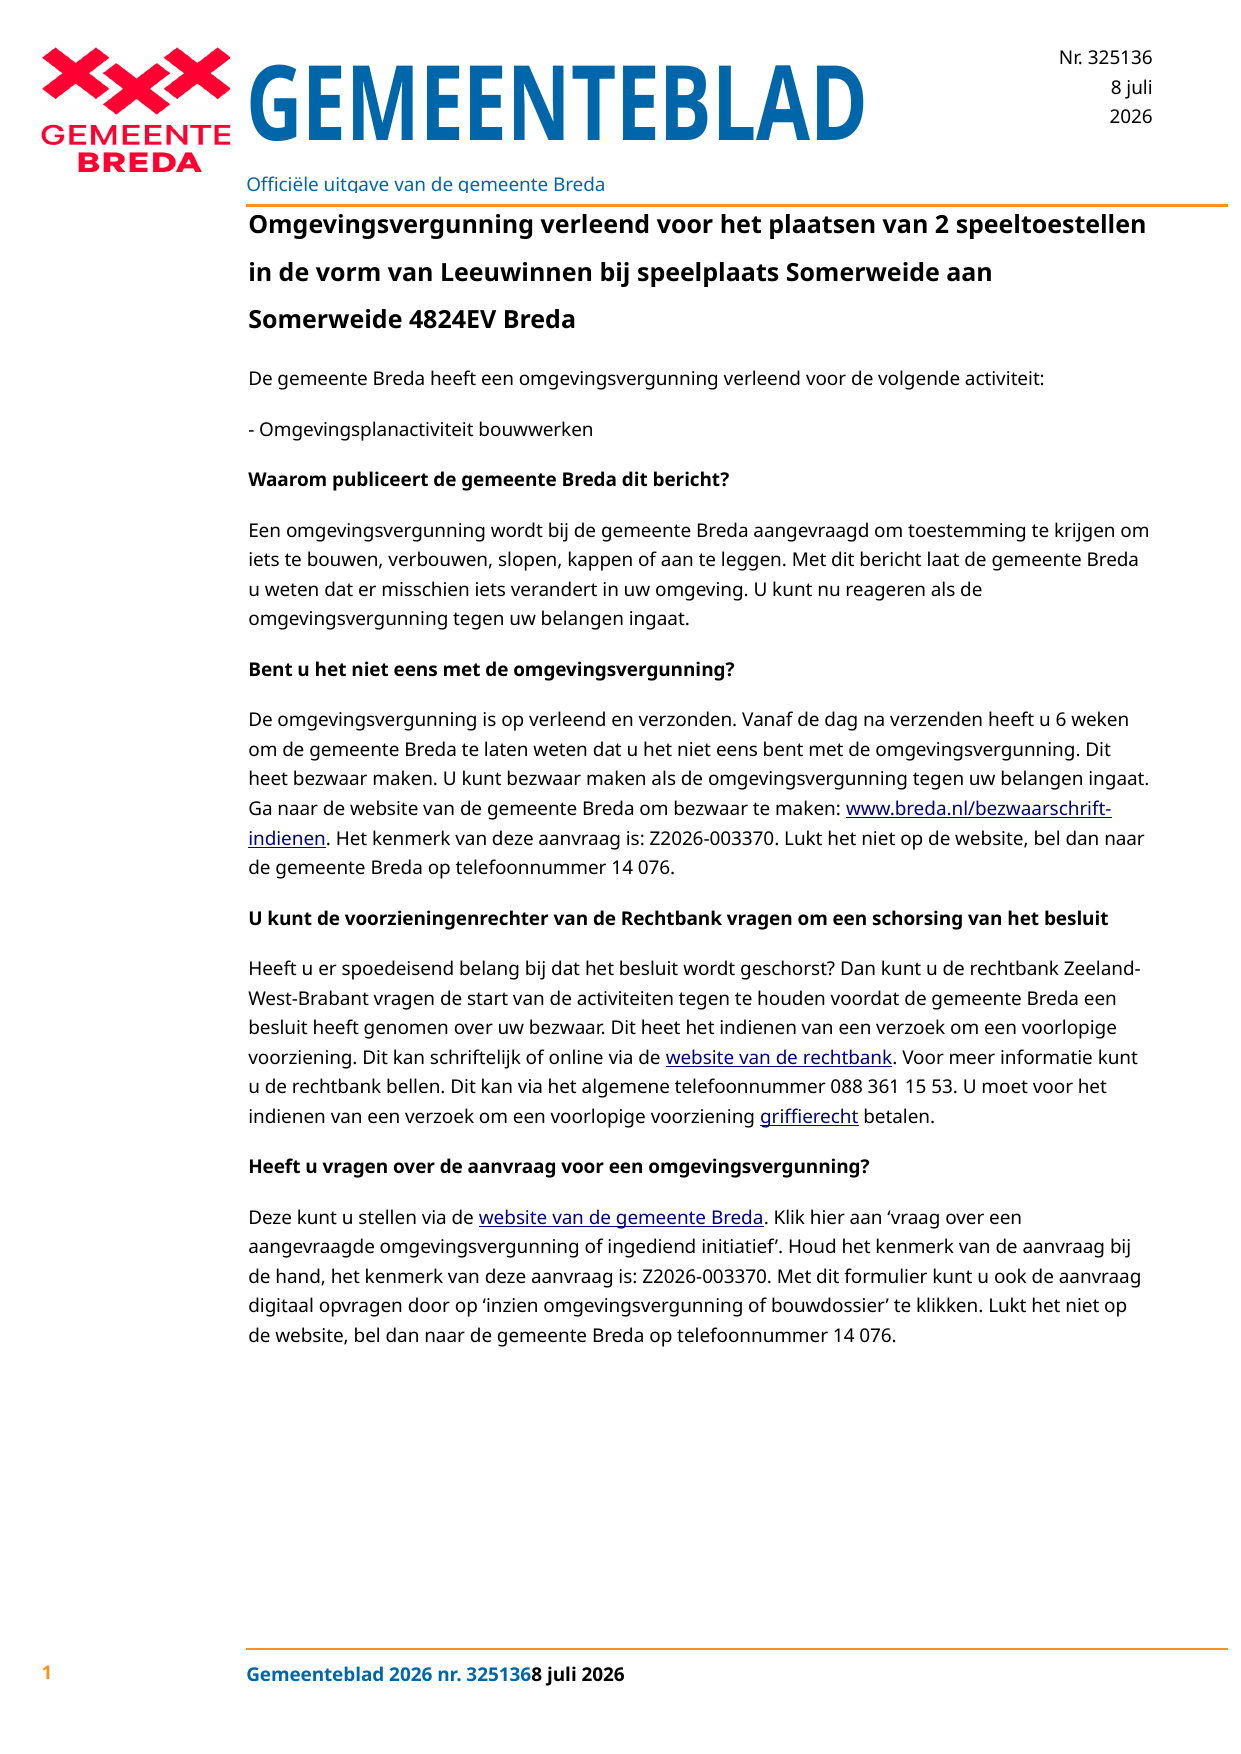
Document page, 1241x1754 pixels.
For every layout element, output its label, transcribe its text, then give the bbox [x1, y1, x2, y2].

text Een omgevingsvergunning wordt bij de gemeente Breda aangevraagd om toestemming te krijgen om iets te bouwen, verbouwen, slopen, kappen of aan te leggen. Met dit bericht laat de gemeente Breda u weten dat er misschien iets verandert in uw omgeving. U kunt nu reageren als de omgevingsvergunning tegen uw belangen ingaat. [248, 517, 1152, 631]
picture [41, 47, 231, 172]
text - Omgevingsplanactiviteit bouwwerken [248, 416, 1152, 442]
text U kunt de voorzieningenrechter van de Rechtbank vragen om een schorsing van het besluit [248, 905, 1152, 930]
text Heeft u vragen over de aanvraag voor een omgevingsvergunning? [248, 1153, 1152, 1179]
text Bent u het niet eens met de omgevingsvergunning? [248, 656, 1152, 682]
text Heeft u er spoedeisend belang bij dat het besluit wordt geschorst? Dan kunt u de rechtbank Zeeland-West-Brabant vragen de start van de activiteiten tegen te houden voordat de gemeente Breda een besluit heeft genomen over uw bezwaar. Dit heet het indienen van een verzoek om een voorlopige voorziening. Dit kan schriftelijk of online via de website van de rechtbank. Voor meer informatie kunt u de rechtbank bellen. Dit kan via het algemene telefoonnummer 088 361 15 53. U moet voor het indienen van een verzoek om een voorlopige voorziening griffierecht betalen. [248, 955, 1152, 1129]
text Deze kunt u stellen via de website van de gemeente Breda. Klik hier aan ‘vraag over een aangevraagde omgevingsvergunning of ingediend initiatief’. Houd het kenmerk van de aanvraag bij de hand, het kenmerk van deze aanvraag is: Z2026-003370. Met dit formulier kunt u ook de aanvraag digitaal opvragen door op ‘inzien omgevingsvergunning of bouwdossier’ te klikken. Lukt het niet op de website, bel dan naar de gemeente Breda op telefoonnummer 14 076. [248, 1204, 1152, 1348]
text De omgevingsvergunning is op verleend en verzonden. Vanaf de dag na verzenden heeft u 6 weken om de gemeente Breda te laten weten dat u het niet eens bent met de omgevingsvergunning. Dit heet bezwaar maken. U kunt bezwaar maken als de omgevingsvergunning tegen uw belangen ingaat. Ga naar de website van de gemeente Breda om bezwaar te maken: www.breda.nl/bezwaarschrift-indienen. Het kenmerk van deze aanvraag is: Z2026-003370. Lukt het niet op de website, bel dan naar de gemeente Breda op telefoonnummer 14 076. [248, 706, 1152, 880]
text Waarom publiceert de gemeente Breda dit bericht? [248, 466, 1152, 492]
text Omgevingsvergunning verleend voor het plaatsen van 2 speeltoestellen in de vorm van Leeuwinnen bij speelplaats Somerweide aan Somerweide 4824EV Breda [248, 207, 1152, 336]
text De gemeente Breda heeft een omgevingsvergunning verleend voor de volgende activiteit: [248, 366, 1152, 391]
